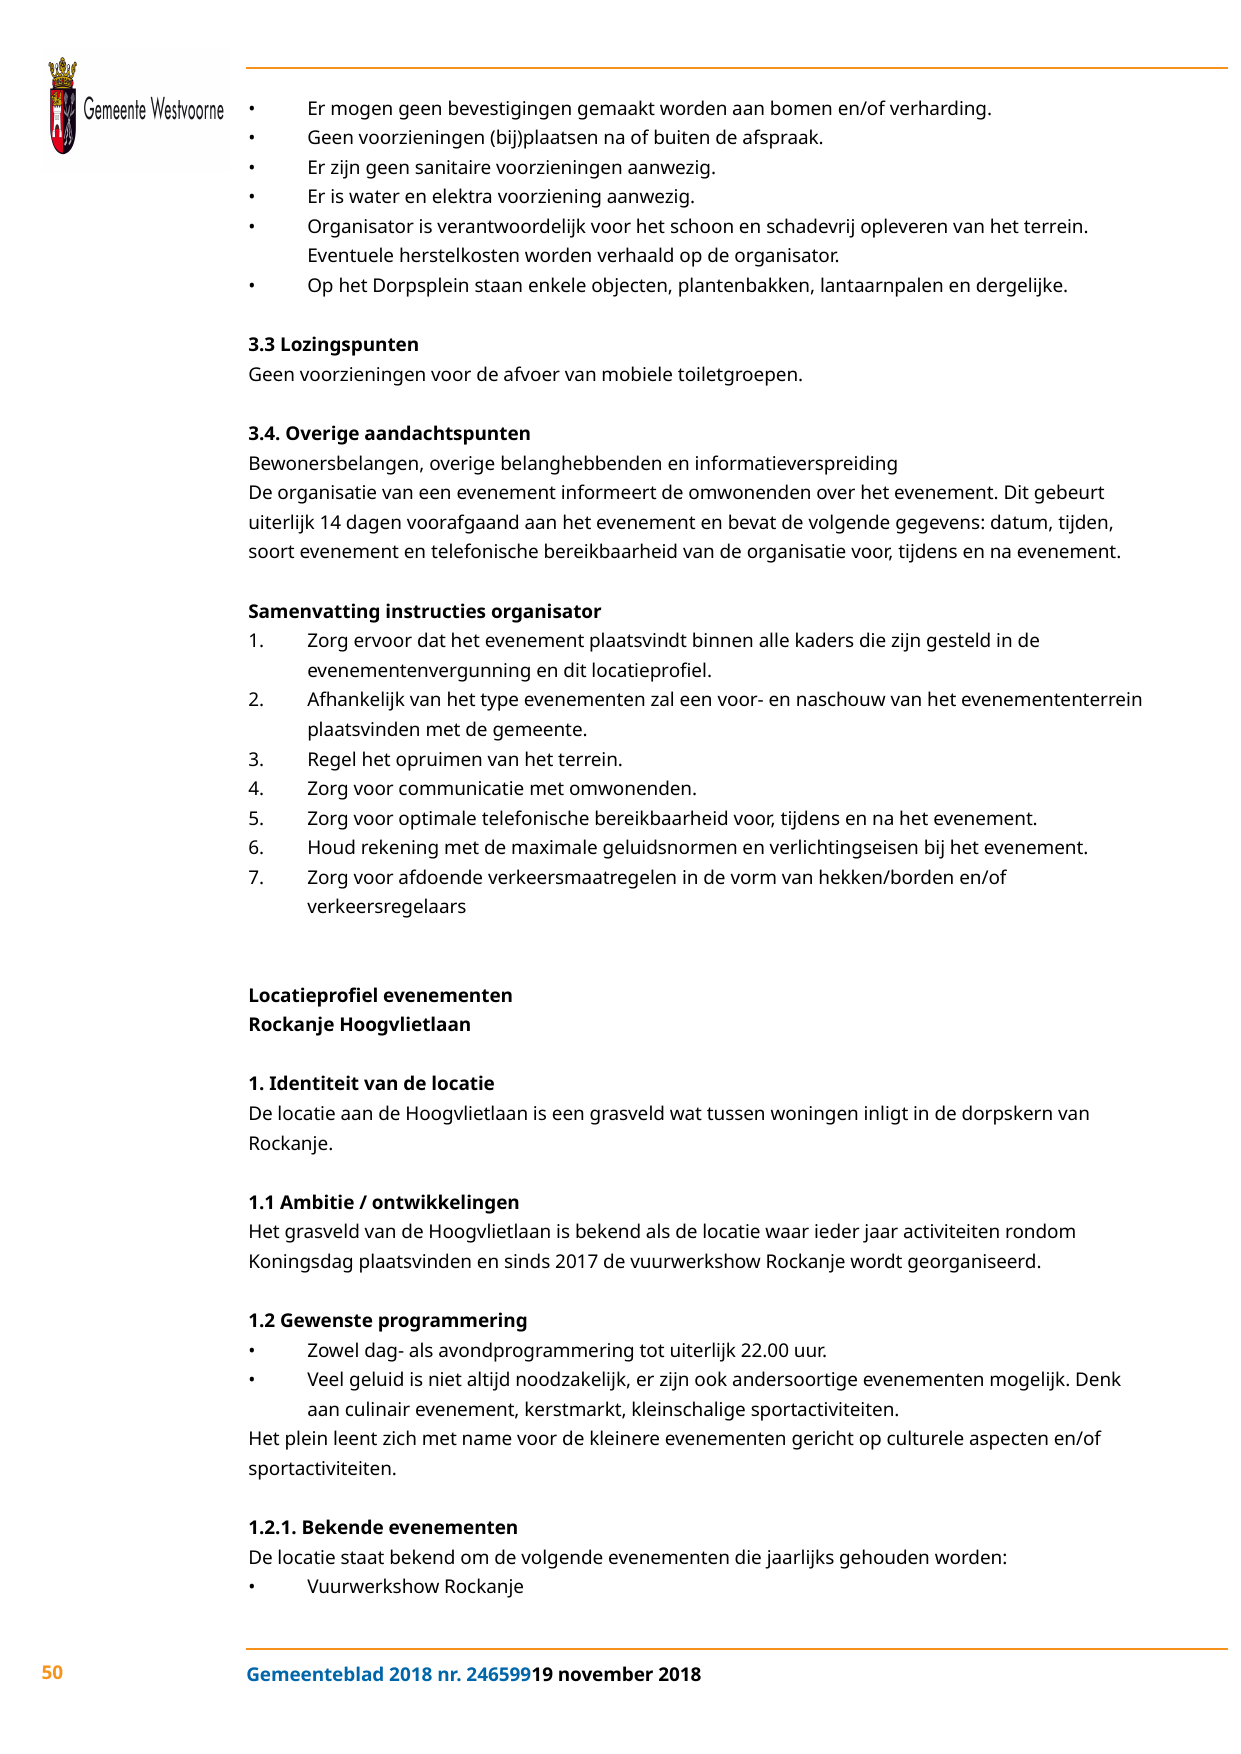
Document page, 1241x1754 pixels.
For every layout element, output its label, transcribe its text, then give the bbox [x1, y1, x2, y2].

text 1.2.1. Bekende evenementen [248, 1514, 1152, 1540]
text De organisatie van een evenement informeert de omwonenden over het evenement. Dit gebeurt uiterlijk 14 dagen voorafgaand aan het evenement en bevat de volgende gegevens: datum, tijden, soort evenement en telefonische bereikbaarheid van de organisatie voor, tijdens en na evenement. [248, 479, 1152, 564]
text 3.4. Overige aandachtspunten [248, 420, 1152, 446]
table_header Samenvatting instructies organisator Zorg ervoor dat het evenement plaatsvindt binnen alle kaders die zijn gesteld in de evenementenvergunning en dit locatieprofiel. Afhankelijk van het type evenementen zal een voor- en naschouw van het evenemententerrein plaatsvinden met de gemeente. Regel het opruimen van het terrein. Zorg voor communicatie met omwonenden. Zorg voor optimale telefonische bereikbaarheid voor, tijdens en na het evenement. Houd rekening met de maximale geluidsnormen en verlichtingseisen bij het evenement. Zorg voor afdoende verkeersmaatregelen in de vorm van hekken/borden en/of verkeersregelaars [248, 598, 1152, 919]
text Bewonersbelangen, overige belanghebbenden en informatieverspreiding [248, 450, 1152, 476]
list Op het Dorpsplein staan enkele objecten, plantenbakken, lantaarnpalen en dergelijke. [248, 272, 1152, 298]
list Zowel dag- als avondprogrammering tot uiterlijk 22.00 uur. [248, 1337, 1152, 1362]
text Geen voorzieningen voor de afvoer van mobiele toiletgroepen. [248, 361, 1152, 387]
text De locatie aan de Hoogvlietlaan is een grasveld wat tussen woningen inligt in de dorpskern van Rockanje. [248, 1100, 1152, 1155]
text Het plein leent zich met name voor de kleinere evenementen gericht op culturele aspecten en/of sportactiviteiten. [248, 1426, 1152, 1481]
text 1. Identiteit van de locatie [248, 1071, 1152, 1096]
text De locatie staat bekend om de volgende evenementen die jaarlijks gehouden worden: [248, 1544, 1152, 1569]
text 1.2 Gewenste programmering [248, 1307, 1152, 1333]
text Locatieprofiel evenementen [248, 982, 1152, 1007]
list Er is water en elektra voorziening aanwezig. [248, 183, 1152, 209]
list Vuurwerkshow Rockanje [248, 1573, 1152, 1599]
list Geen voorzieningen (bij)plaatsen na of buiten de afspraak. [248, 124, 1152, 150]
text 3.3 Lozingspunten [248, 331, 1152, 357]
text Rockanje Hoogvlietlaan [248, 1011, 1152, 1037]
text 1.1 Ambitie / ontwikkelingen [248, 1189, 1152, 1214]
list Organisator is verantwoordelijk voor het schoon en schadevrij opleveren van het terrein. Eventuele herstelkosten worden verhaald op de organisator. [248, 213, 1152, 268]
text Het grasveld van de Hoogvlietlaan is bekend als de locatie waar ieder jaar activiteiten rondom Koningsdag plaatsvinden en sinds 2017 de vuurwerkshow Rockanje wordt georganiseerd. [248, 1218, 1152, 1274]
list Er mogen geen bevestigingen gemaakt worden aan bomen en/of verharding. [248, 95, 1152, 121]
list Veel geluid is niet altijd noodzakelijk, er zijn ook andersoortige evenementen mogelijk. Denk aan culinair evenement, kerstmarkt, kleinschalige sportactiviteiten. [248, 1366, 1152, 1422]
list Er zijn geen sanitaire voorzieningen aanwezig. [248, 154, 1152, 180]
picture [41, 47, 231, 172]
